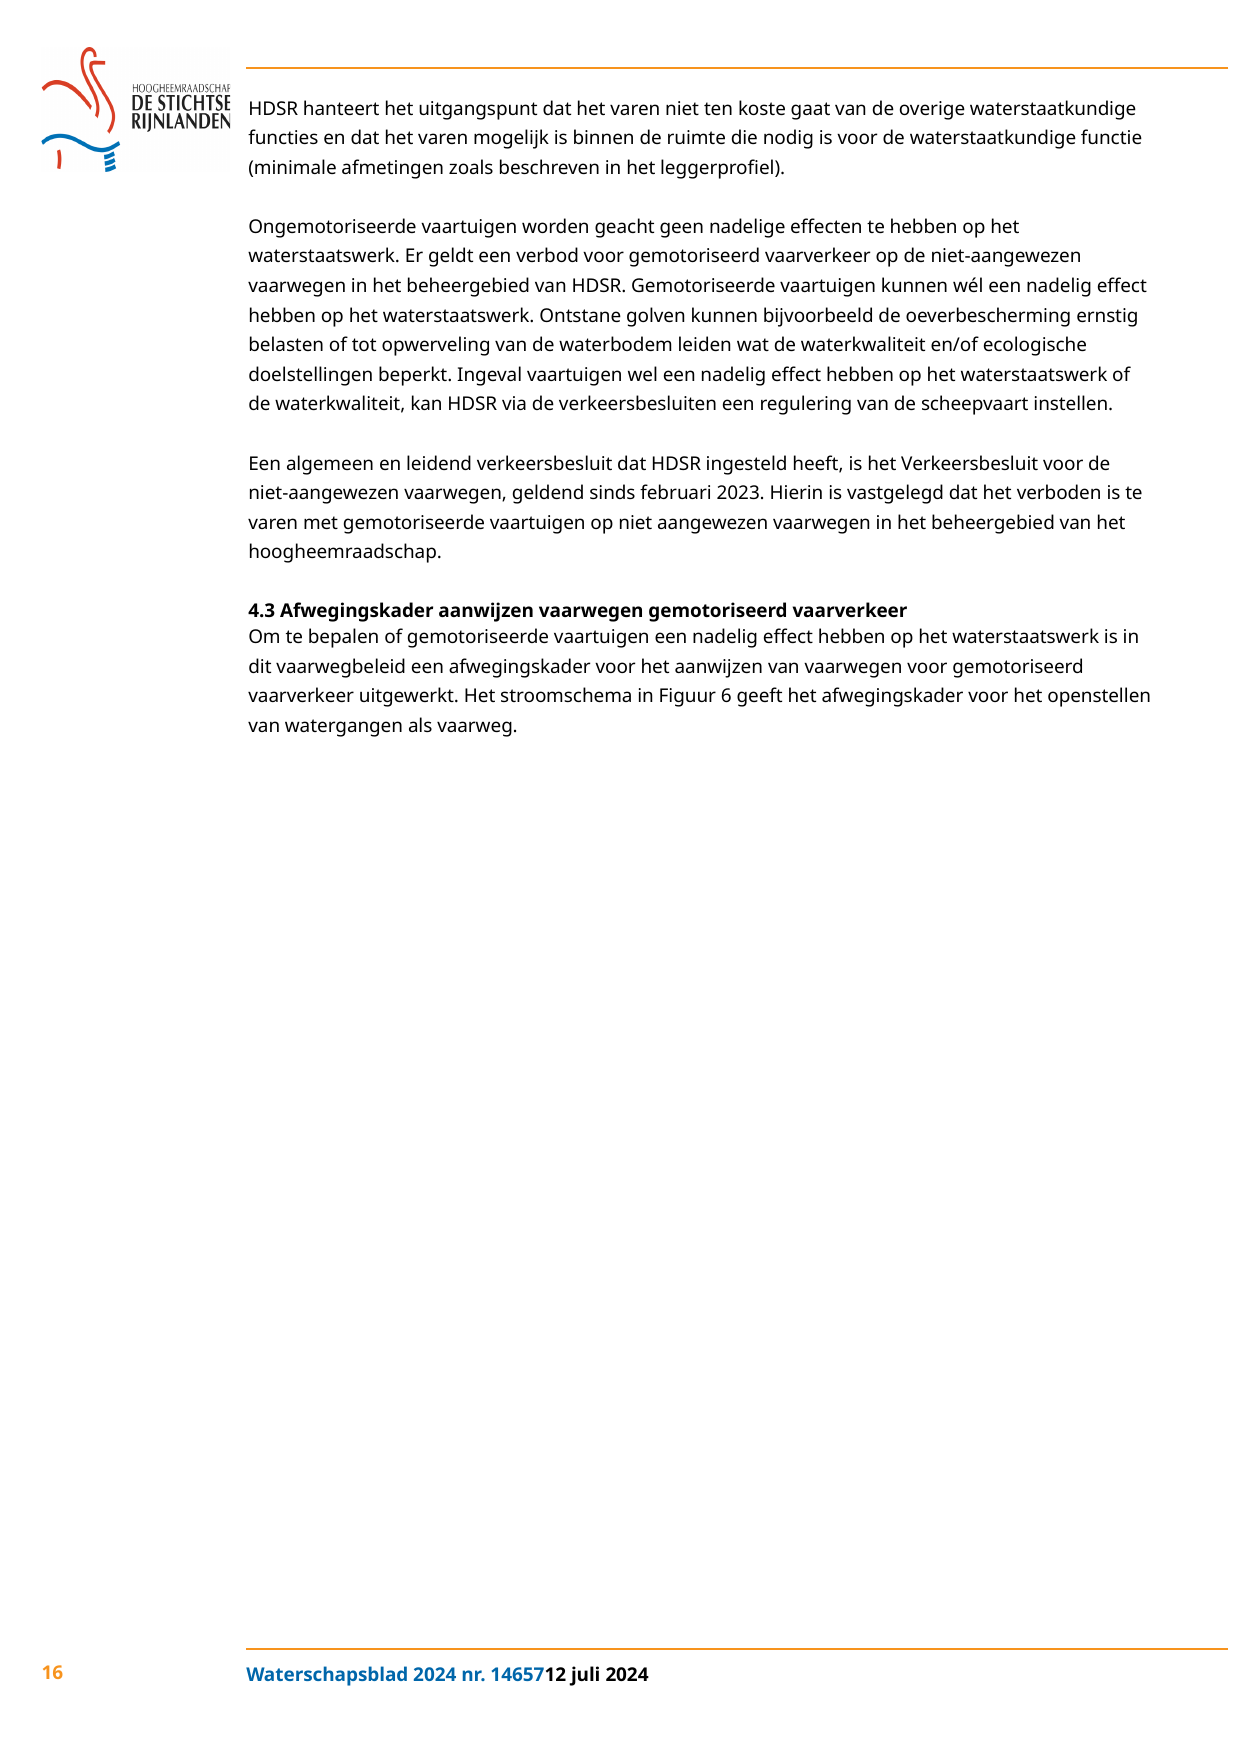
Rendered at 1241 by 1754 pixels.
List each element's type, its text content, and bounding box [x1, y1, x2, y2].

text 4.3 Afwegingskader aanwijzen vaarwegen gemotoriseerd vaarverkeer [248, 598, 1152, 623]
text Om te bepalen of gemotoriseerde vaartuigen een nadelig effect hebben op het waterstaatswerk is in dit vaarwegbeleid een afwegingskader voor het aanwijzen van vaarwegen voor gemotoriseerd vaarverkeer uitgewerkt. Het stroomschema in Figuur 6 geeft het afwegingskader voor het openstellen van watergangen als vaarweg. [248, 623, 1152, 738]
text Een algemeen en leidend verkeersbesluit dat HDSR ingesteld heeft, is het Verkeersbesluit voor de niet-aangewezen vaarwegen, geldend sinds februari 2023. Hierin is vastgelegd dat het verboden is te varen met gemotoriseerde vaartuigen op niet aangewezen vaarwegen in het beheergebied van het hoogheemraadschap. [248, 450, 1152, 564]
picture [41, 47, 231, 172]
text Ongemotoriseerde vaartuigen worden geacht geen nadelige effecten te hebben op het waterstaatswerk. Er geldt een verbod voor gemotoriseerd vaarverkeer op de niet-aangewezen vaarwegen in het beheergebied van HDSR. Gemotoriseerde vaartuigen kunnen wél een nadelig effect hebben op het waterstaatswerk. Ontstane golven kunnen bijvoorbeeld de oeverbescherming ernstig belasten of tot opwerveling van de waterbodem leiden wat de waterkwaliteit en/of ecologische doelstellingen beperkt. Ingeval vaartuigen wel een nadelig effect hebben op het waterstaatswerk of de waterkwaliteit, kan HDSR via de verkeersbesluiten een regulering van de scheepvaart instellen. [248, 213, 1152, 416]
text HDSR hanteert het uitgangspunt dat het varen niet ten koste gaat van de overige waterstaatkundige functies en dat het varen mogelijk is binnen de ruimte die nodig is voor de waterstaatkundige functie (minimale afmetingen zoals beschreven in het leggerprofiel). [248, 95, 1152, 180]
